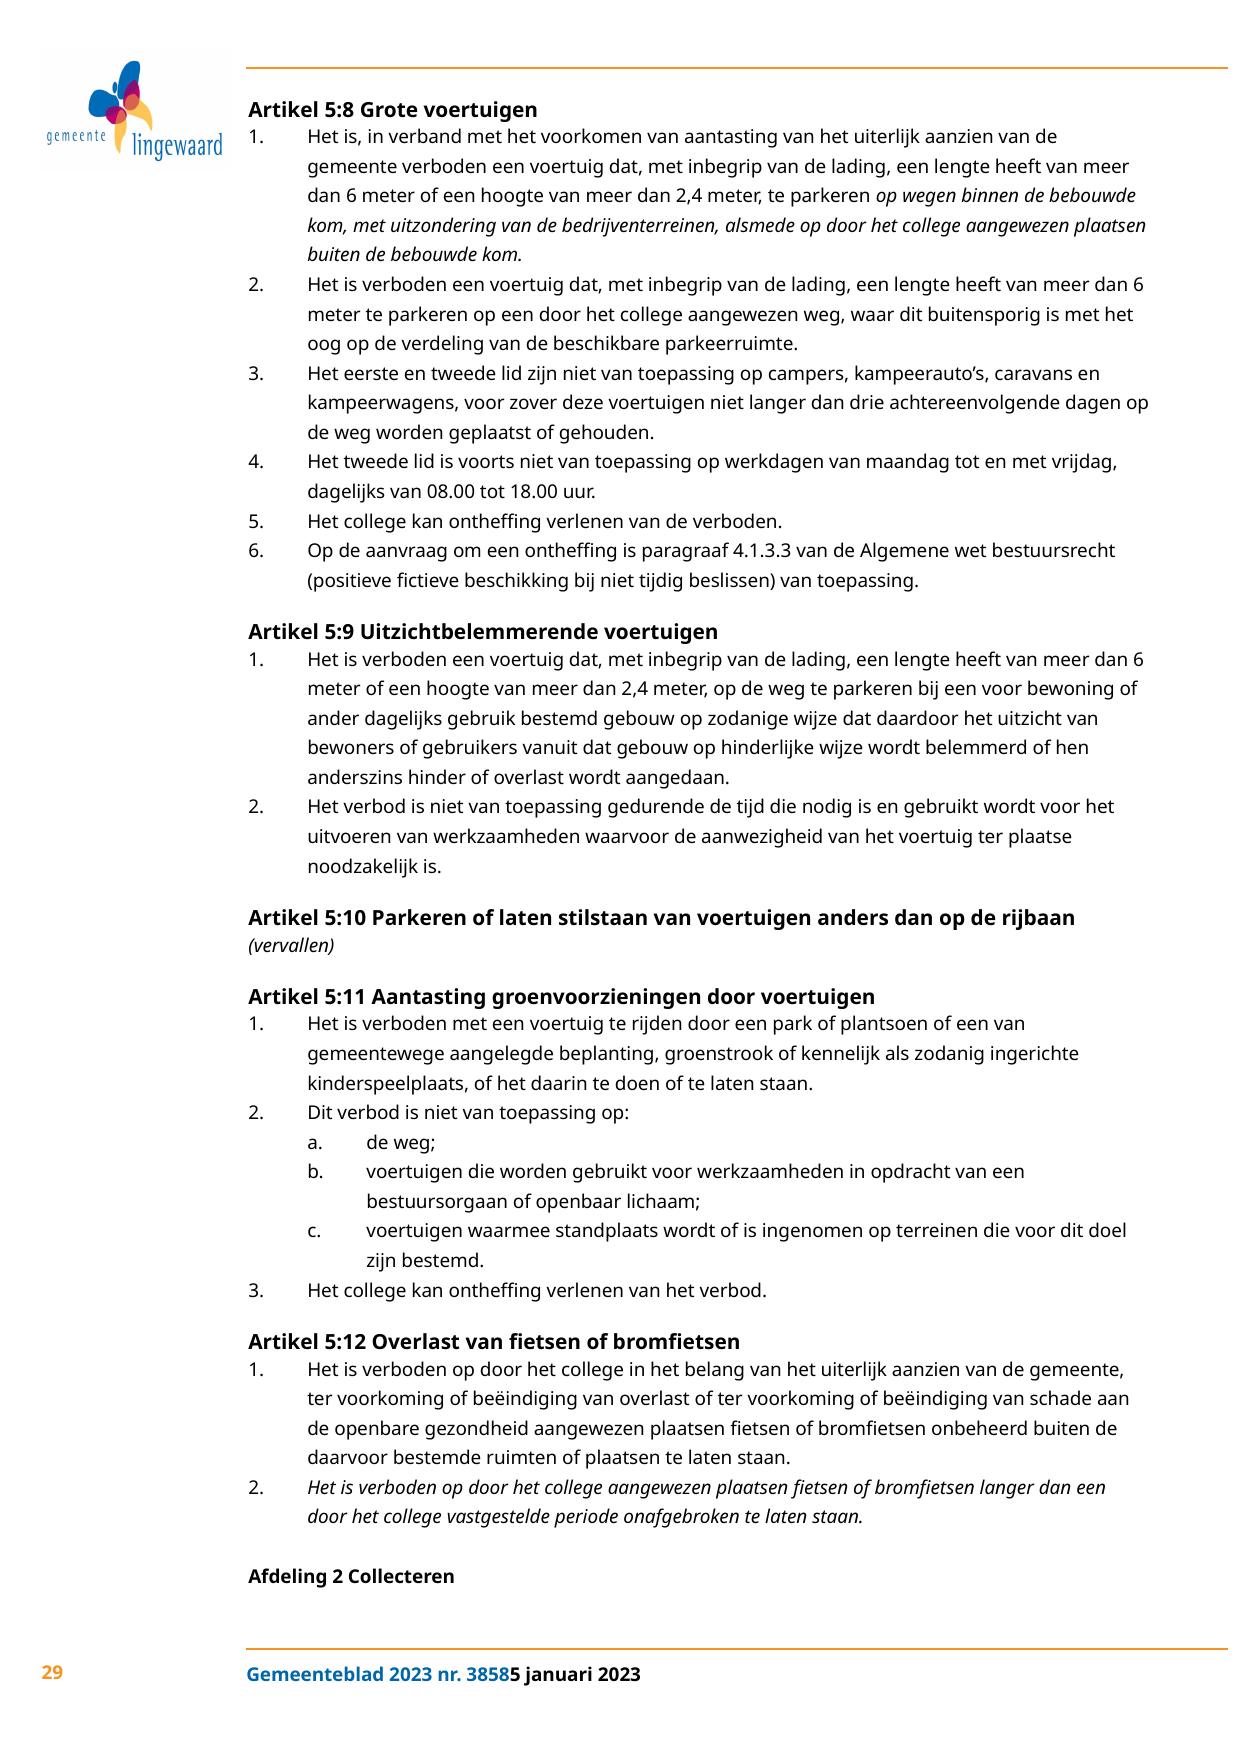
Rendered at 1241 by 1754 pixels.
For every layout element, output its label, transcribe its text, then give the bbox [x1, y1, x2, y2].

list Het is, in verband met het voorkomen van aantasting van het uiterlijk aanzien van de gemeente verboden een voertuig dat, met inbegrip van de lading, een lengte heeft van meer dan 6 meter of een hoogte van meer dan 2,4 meter, te parkeren op wegen binnen de bebouwde kom, met uitzondering van de bedrijventerreinen, alsmede op door het college aangewezen plaatsen buiten de bebouwde kom. [248, 123, 1152, 267]
list de weg; [307, 1129, 1152, 1155]
list Op de aanvraag om een ontheffing is paragraaf 4.1.3.3 van de Algemene wet bestuursrecht (positieve fictieve beschikking bij niet tijdig beslissen) van toepassing. [248, 537, 1152, 593]
text Afdeling 2 Collecteren [248, 1563, 1152, 1588]
text (vervallen) [248, 932, 1152, 957]
text Artikel 5:9 Uitzichtbelemmerende voertuigen [248, 617, 1152, 646]
list Het tweede lid is voorts niet van toepassing op werkdagen van maandag tot en met vrijdag, dagelijks van 08.00 tot 18.00 uur. [248, 449, 1152, 504]
list Het verbod is niet van toepassing gedurende de tijd die nodig is en gebruikt wordt voor het uitvoeren van werkzaamheden waarvoor de aanwezigheid van het voertuig ter plaatse noodzakelijk is. [248, 794, 1152, 879]
list Dit verbod is niet van toepassing op: [248, 1099, 1152, 1125]
list Het is verboden op door het college in het belang van het uiterlijk aanzien van de gemeente, ter voorkoming of beëindiging van overlast of ter voorkoming of beëindiging van schade aan de openbare gezondheid aangewezen plaatsen fietsen of bromfietsen onbeheerd buiten de daarvoor bestemde ruimten of plaatsen te laten staan. [248, 1356, 1152, 1470]
list Het college kan ontheffing verlenen van de verboden. [248, 508, 1152, 533]
list Het is verboden op door het college aangewezen plaatsen fietsen of bromfietsen langer dan een door het college vastgestelde periode onafgebroken te laten staan. [248, 1474, 1152, 1529]
list Het is verboden een voertuig dat, met inbegrip van de lading, een lengte heeft van meer dan 6 meter of een hoogte van meer dan 2,4 meter, op de weg te parkeren bij een voor bewoning of ander dagelijks gebruik bestemd gebouw op zodanige wijze dat daardoor het uitzicht van bewoners of gebruikers vanuit dat gebouw op hinderlijke wijze wordt belemmerd of hen anderszins hinder of overlast wordt aangedaan. [248, 646, 1152, 790]
text Artikel 5:12 Overlast van fietsen of bromfietsen [248, 1327, 1152, 1356]
list Het is verboden een voertuig dat, met inbegrip van de lading, een lengte heeft van meer dan 6 meter te parkeren op een door het college aangewezen weg, waar dit buitensporig is met het oog op de verdeling van de beschikbare parkeerruimte. [248, 271, 1152, 356]
text Artikel 5:10 Parkeren of laten stilstaan van voertuigen anders dan op de rijbaan [248, 903, 1152, 932]
text Artikel 5:8 Grote voertuigen [248, 95, 1152, 123]
picture [41, 47, 231, 172]
list Het eerste en tweede lid zijn niet van toepassing op campers, kampeerauto’s, caravans en kampeerwagens, voor zover deze voertuigen niet langer dan drie achtereenvolgende dagen op de weg worden geplaatst of gehouden. [248, 360, 1152, 445]
list Het is verboden met een voertuig te rijden door een park of plantsoen of een van gemeentewege aangelegde beplanting, groenstrook of kennelijk als zodanig ingerichte kinderspeelplaats, of het daarin te doen of te laten staan. [248, 1011, 1152, 1096]
text Artikel 5:11 Aantasting groenvoorzieningen door voertuigen [248, 982, 1152, 1011]
list Het college kan ontheffing verlenen van het verbod. [248, 1277, 1152, 1303]
list voertuigen die worden gebruikt voor werkzaamheden in opdracht van een bestuursorgaan of openbaar lichaam; [307, 1158, 1152, 1214]
list voertuigen waarmee standplaats wordt of is ingenomen op terreinen die voor dit doel zijn bestemd. [307, 1218, 1152, 1273]
